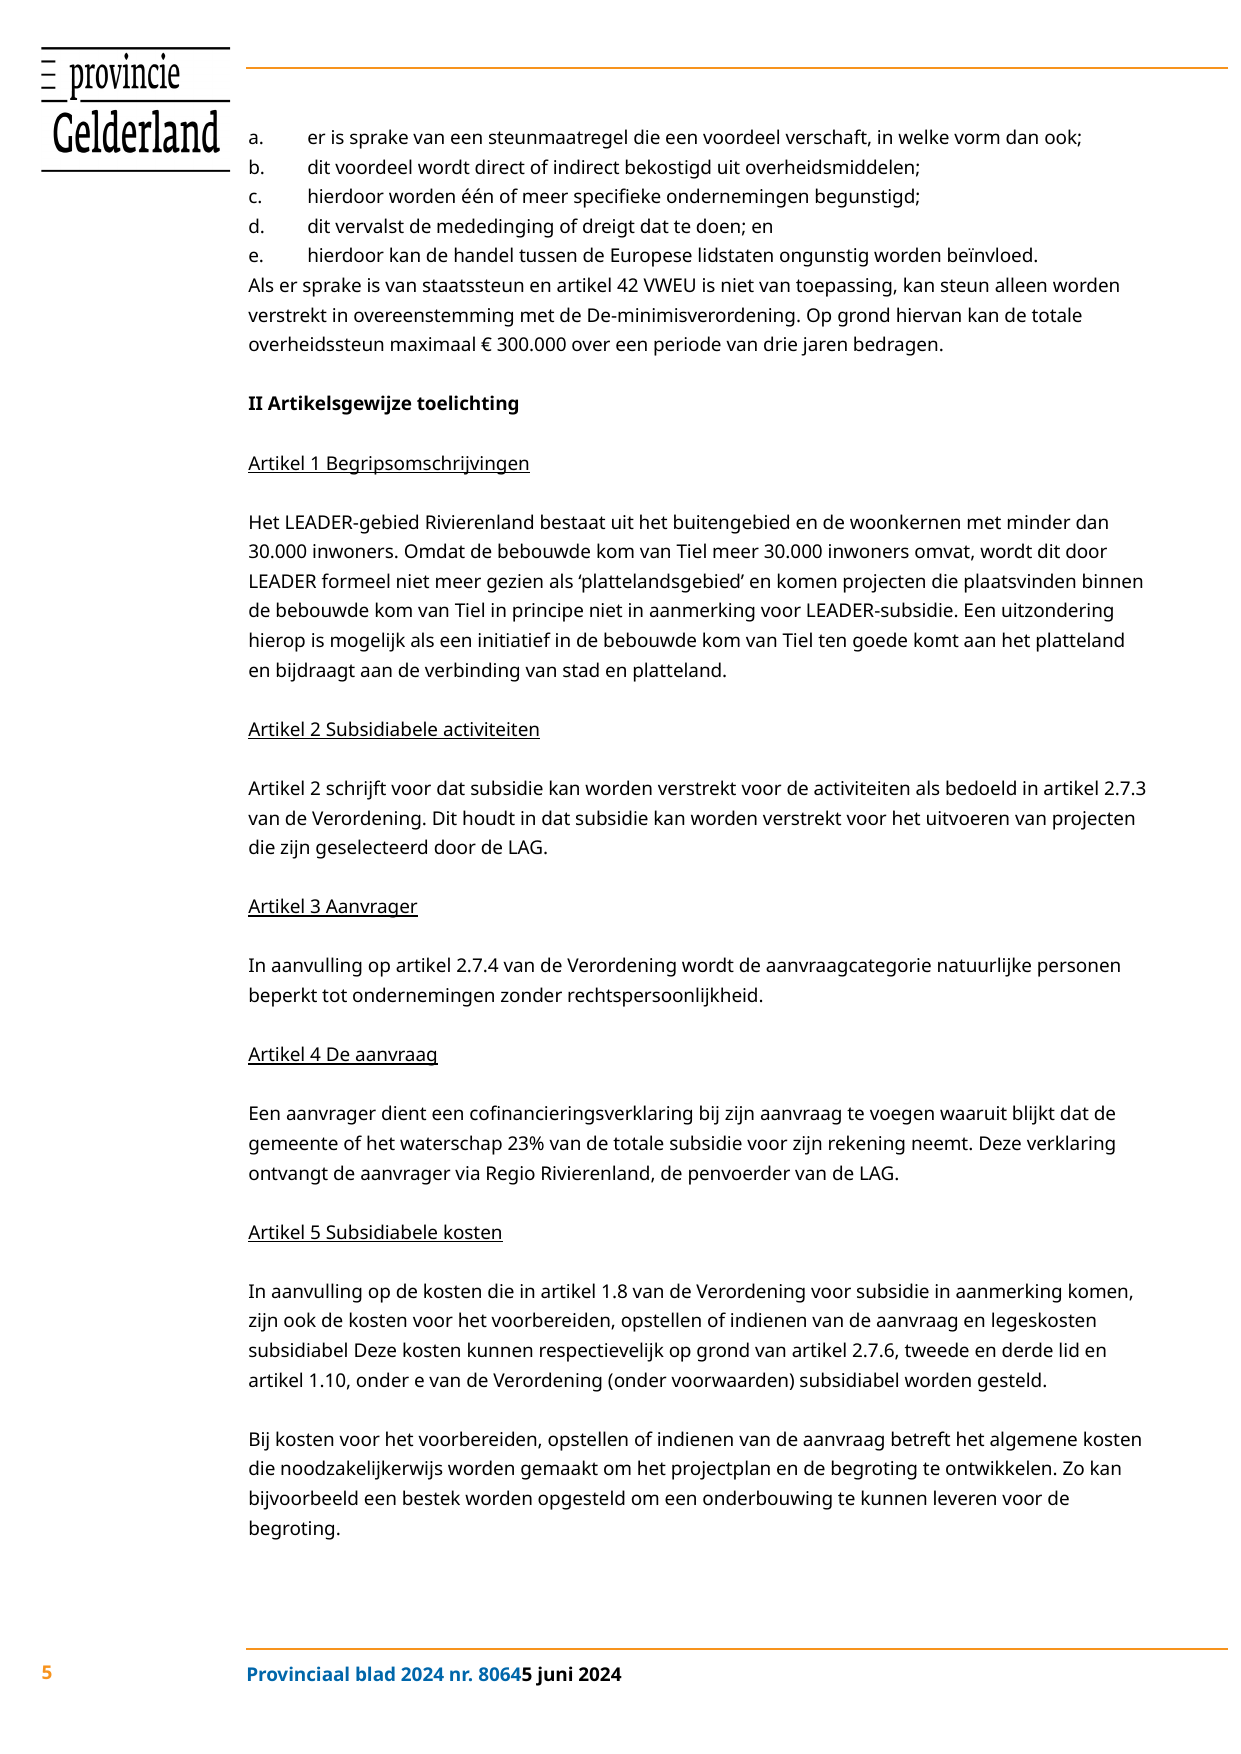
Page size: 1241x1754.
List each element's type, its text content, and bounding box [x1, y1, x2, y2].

text Artikel 5 Subsidiabele kosten [248, 1219, 1152, 1245]
text In aanvulling op de kosten die in artikel 1.8 van de Verordening voor subsidie in aanmerking komen, zijn ook de kosten voor het voorbereiden, opstellen of indienen van de aanvraag en legeskosten subsidiabel Deze kosten kunnen respectievelijk op grond van artikel 2.7.6, tweede en derde lid en artikel 1.10, onder e van de Verordening (onder voorwaarden) subsidiabel worden gesteld. [248, 1278, 1152, 1393]
text Artikel 2 schrijft voor dat subsidie kan worden verstrekt voor de activiteiten als bedoeld in artikel 2.7.3 van de Verordening. Dit houdt in dat subsidie kan worden verstrekt voor het uitvoeren van projecten die zijn geselecteerd door de LAG. [248, 775, 1152, 860]
list er is sprake van een steunmaatregel die een voordeel verschaft, in welke vorm dan ook; [248, 124, 1152, 150]
list hierdoor kan de handel tussen de Europese lidstaten ongunstig worden beïnvloed. [248, 243, 1152, 268]
text In aanvulling op artikel 2.7.4 van de Verordening wordt de aanvraagcategorie natuurlijke personen beperkt tot ondernemingen zonder rechtspersoonlijkheid. [248, 953, 1152, 1008]
picture [41, 47, 231, 172]
text II Artikelsgewijze toelichting [248, 391, 1152, 416]
text Een aanvrager dient een cofinancieringsverklaring bij zijn aanvraag te voegen waaruit blijkt dat de gemeente of het waterschap 23% van de totale subsidie voor zijn rekening neemt. Deze verklaring ontvangt de aanvrager via Regio Rivierenland, de penvoerder van de LAG. [248, 1101, 1152, 1186]
text Als er sprake is van staatssteun en artikel 42 VWEU is niet van toepassing, kan steun alleen worden verstrekt in overeenstemming met de De-minimisverordening. Op grond hiervan kan de totale overheidssteun maximaal € 300.000 over een periode van drie jaren bedragen. [248, 272, 1152, 357]
list hierdoor worden één of meer specifieke ondernemingen begunstigd; [248, 183, 1152, 209]
text Het LEADER-gebied Rivierenland bestaat uit het buitengebied en de woonkernen met minder dan 30.000 inwoners. Omdat de bebouwde kom van Tiel meer 30.000 inwoners omvat, wordt dit door LEADER formeel niet meer gezien als ‘plattelandsgebied’ en komen projecten die plaatsvinden binnen de bebouwde kom van Tiel in principe niet in aanmerking voor LEADER-subsidie. Een uitzondering hierop is mogelijk als een initiatief in de bebouwde kom van Tiel ten goede komt aan het platteland en bijdraagt aan de verbinding van stad en platteland. [248, 509, 1152, 683]
text Artikel 2 Subsidiabele activiteiten [248, 716, 1152, 742]
text Bij kosten voor het voorbereiden, opstellen of indienen van de aanvraag betreft het algemene kosten die noodzakelijkerwijs worden gemaakt om het projectplan en de begroting te ontwikkelen. Zo kan bijvoorbeeld een bestek worden opgesteld om een onderbouwing te kunnen leveren voor de begroting. [248, 1426, 1152, 1541]
text Artikel 1 Begripsomschrijvingen [248, 450, 1152, 476]
text Artikel 4 De aanvraag [248, 1041, 1152, 1067]
list dit voordeel wordt direct of indirect bekostigd uit overheidsmiddelen; [248, 154, 1152, 180]
text Artikel 3 Aanvrager [248, 893, 1152, 919]
list dit vervalst de mededinging of dreigt dat te doen; en [248, 213, 1152, 239]
